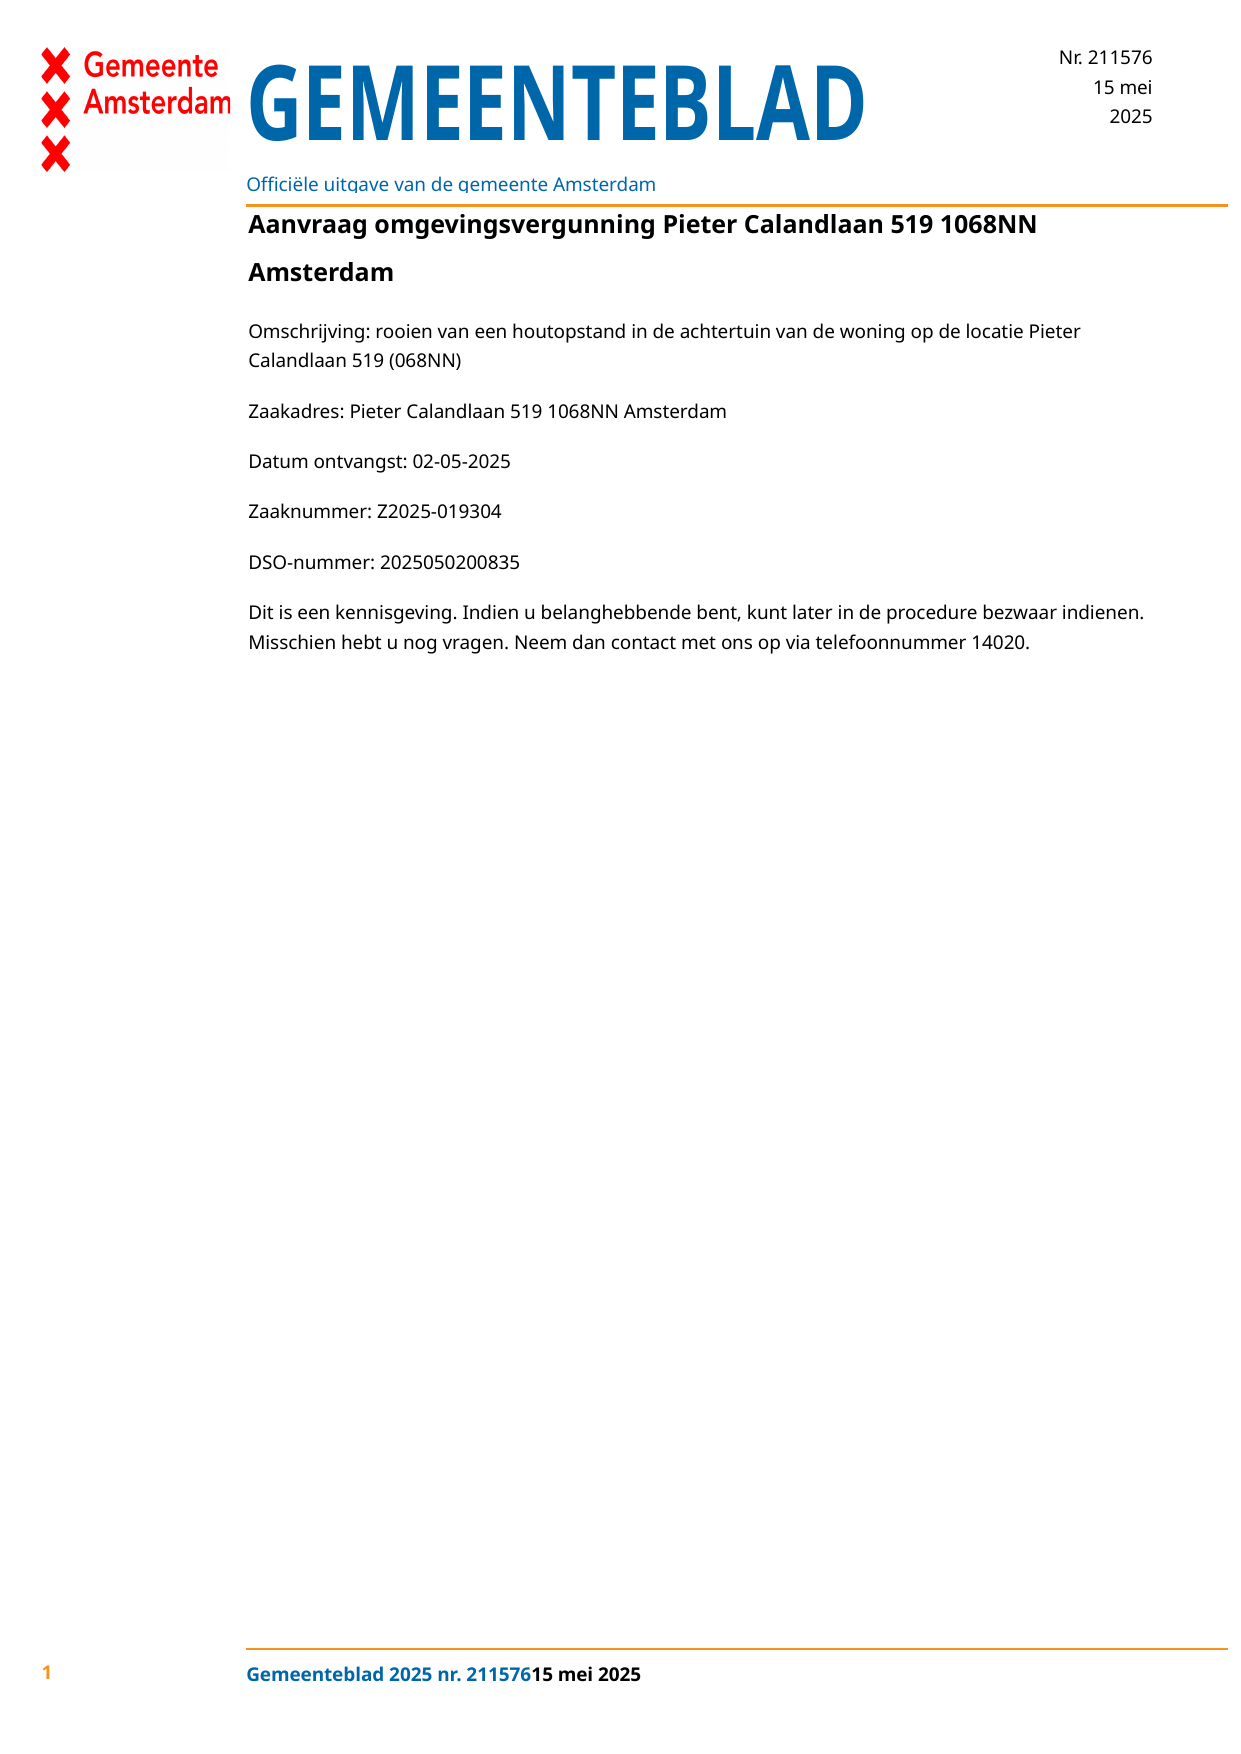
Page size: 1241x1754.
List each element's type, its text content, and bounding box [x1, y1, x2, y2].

text Datum ontvangst: 02-05-2025 [248, 448, 1152, 474]
text Aanvraag omgevingsvergunning Pieter Calandlaan 519 1068NN Amsterdam [248, 207, 1152, 288]
text DSO-nummer: 2025050200835 [248, 549, 1152, 575]
text Dit is een kennisgeving. Indien u belanghebbende bent, kunt later in de procedure bezwaar indienen. Misschien hebt u nog vragen. Neem dan contact met ons op via telefoonnummer 14020. [248, 599, 1152, 655]
text Zaakadres: Pieter Calandlaan 519 1068NN Amsterdam [248, 398, 1152, 424]
picture [41, 47, 231, 172]
text Zaaknummer: Z2025-019304 [248, 499, 1152, 524]
text Omschrijving: rooien van een houtopstand in de achtertuin van de woning op de locatie Pieter Calandlaan 519 (068NN) [248, 318, 1152, 373]
